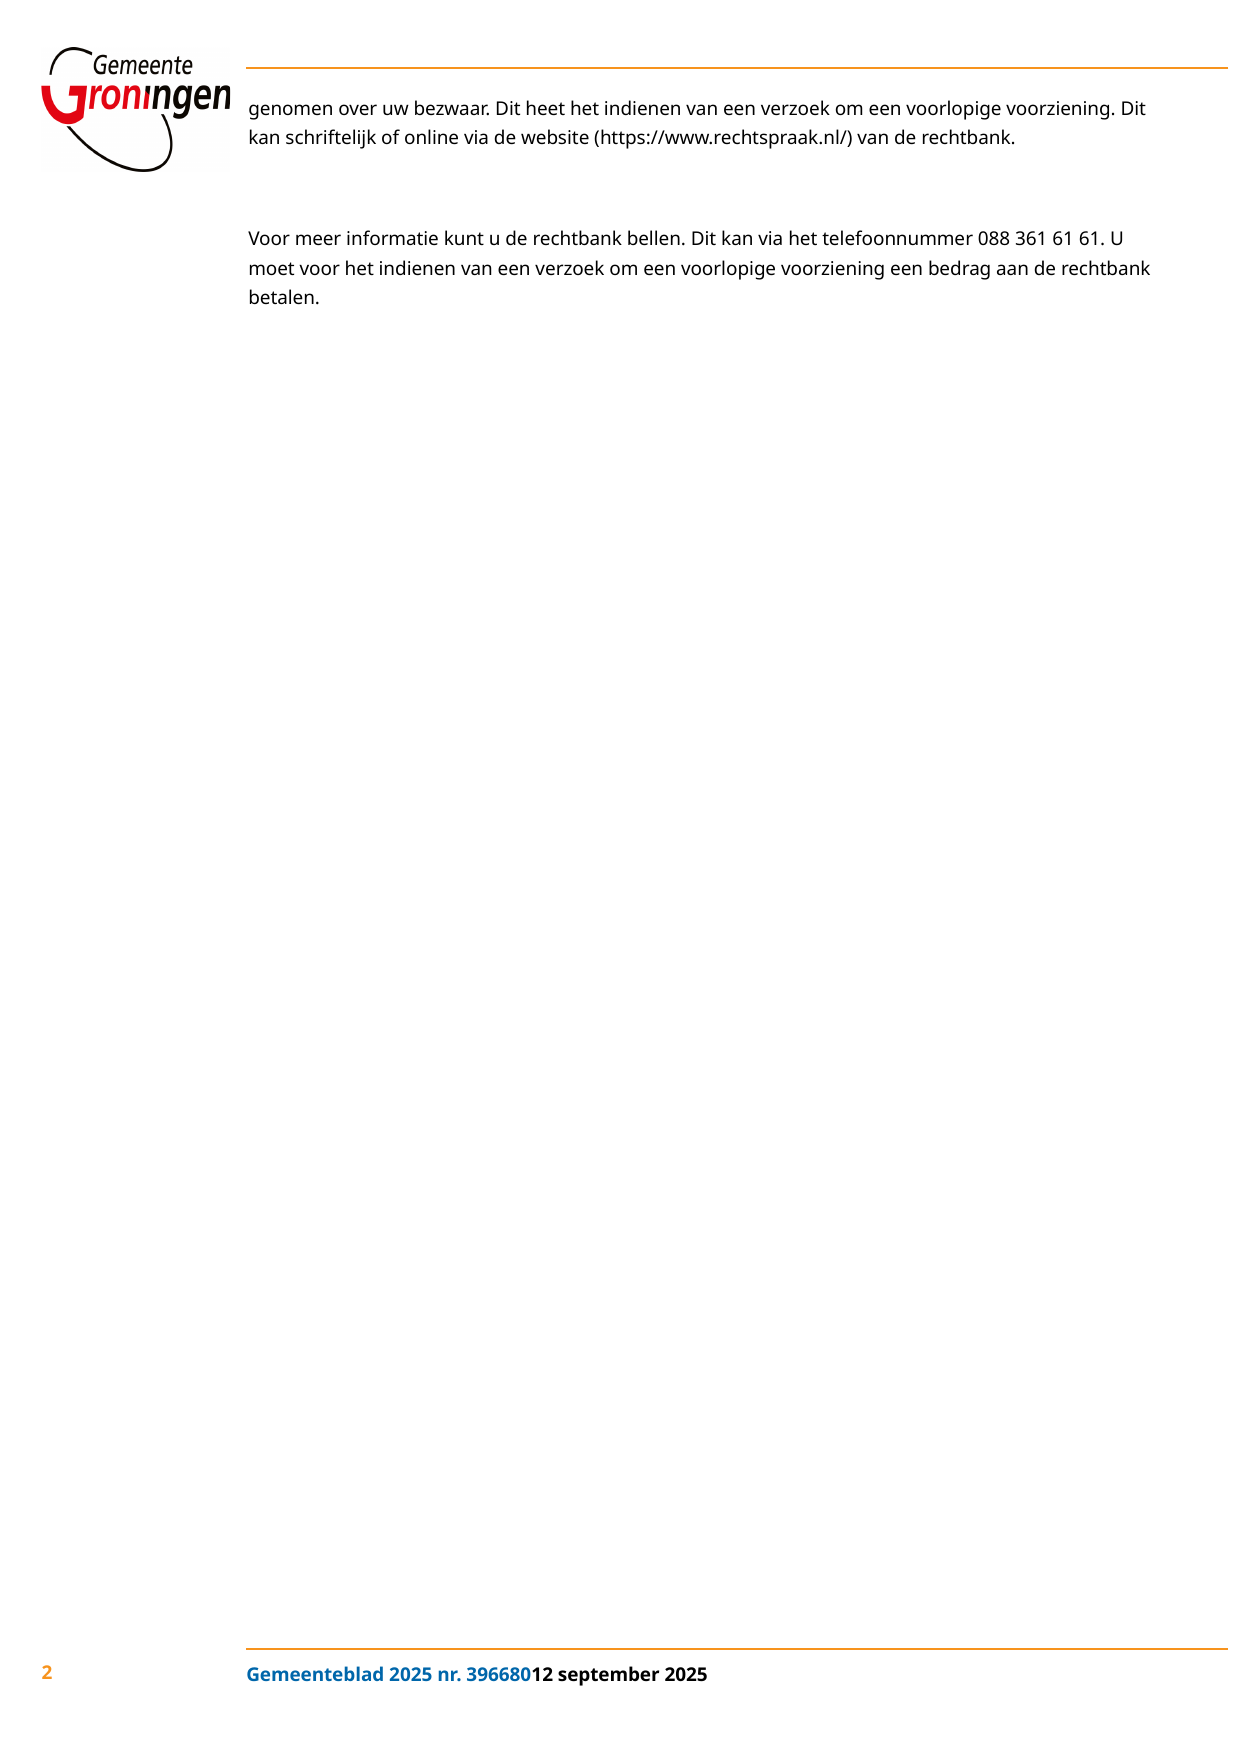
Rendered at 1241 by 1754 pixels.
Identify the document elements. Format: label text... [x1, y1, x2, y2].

text genomen over uw bezwaar. Dit heet het indienen van een verzoek om een voorlopige voorziening. Dit kan schriftelijk of online via de website (https://www.rechtspraak.nl/) van de rechtbank. [248, 95, 1152, 150]
picture [41, 47, 231, 172]
text Voor meer informatie kunt u de rechtbank bellen. Dit kan via het telefoonnummer 088 361 61 61. U moet voor het indienen van een verzoek om een voorlopige voorziening een bedrag aan de rechtbank betalen. [248, 225, 1152, 310]
